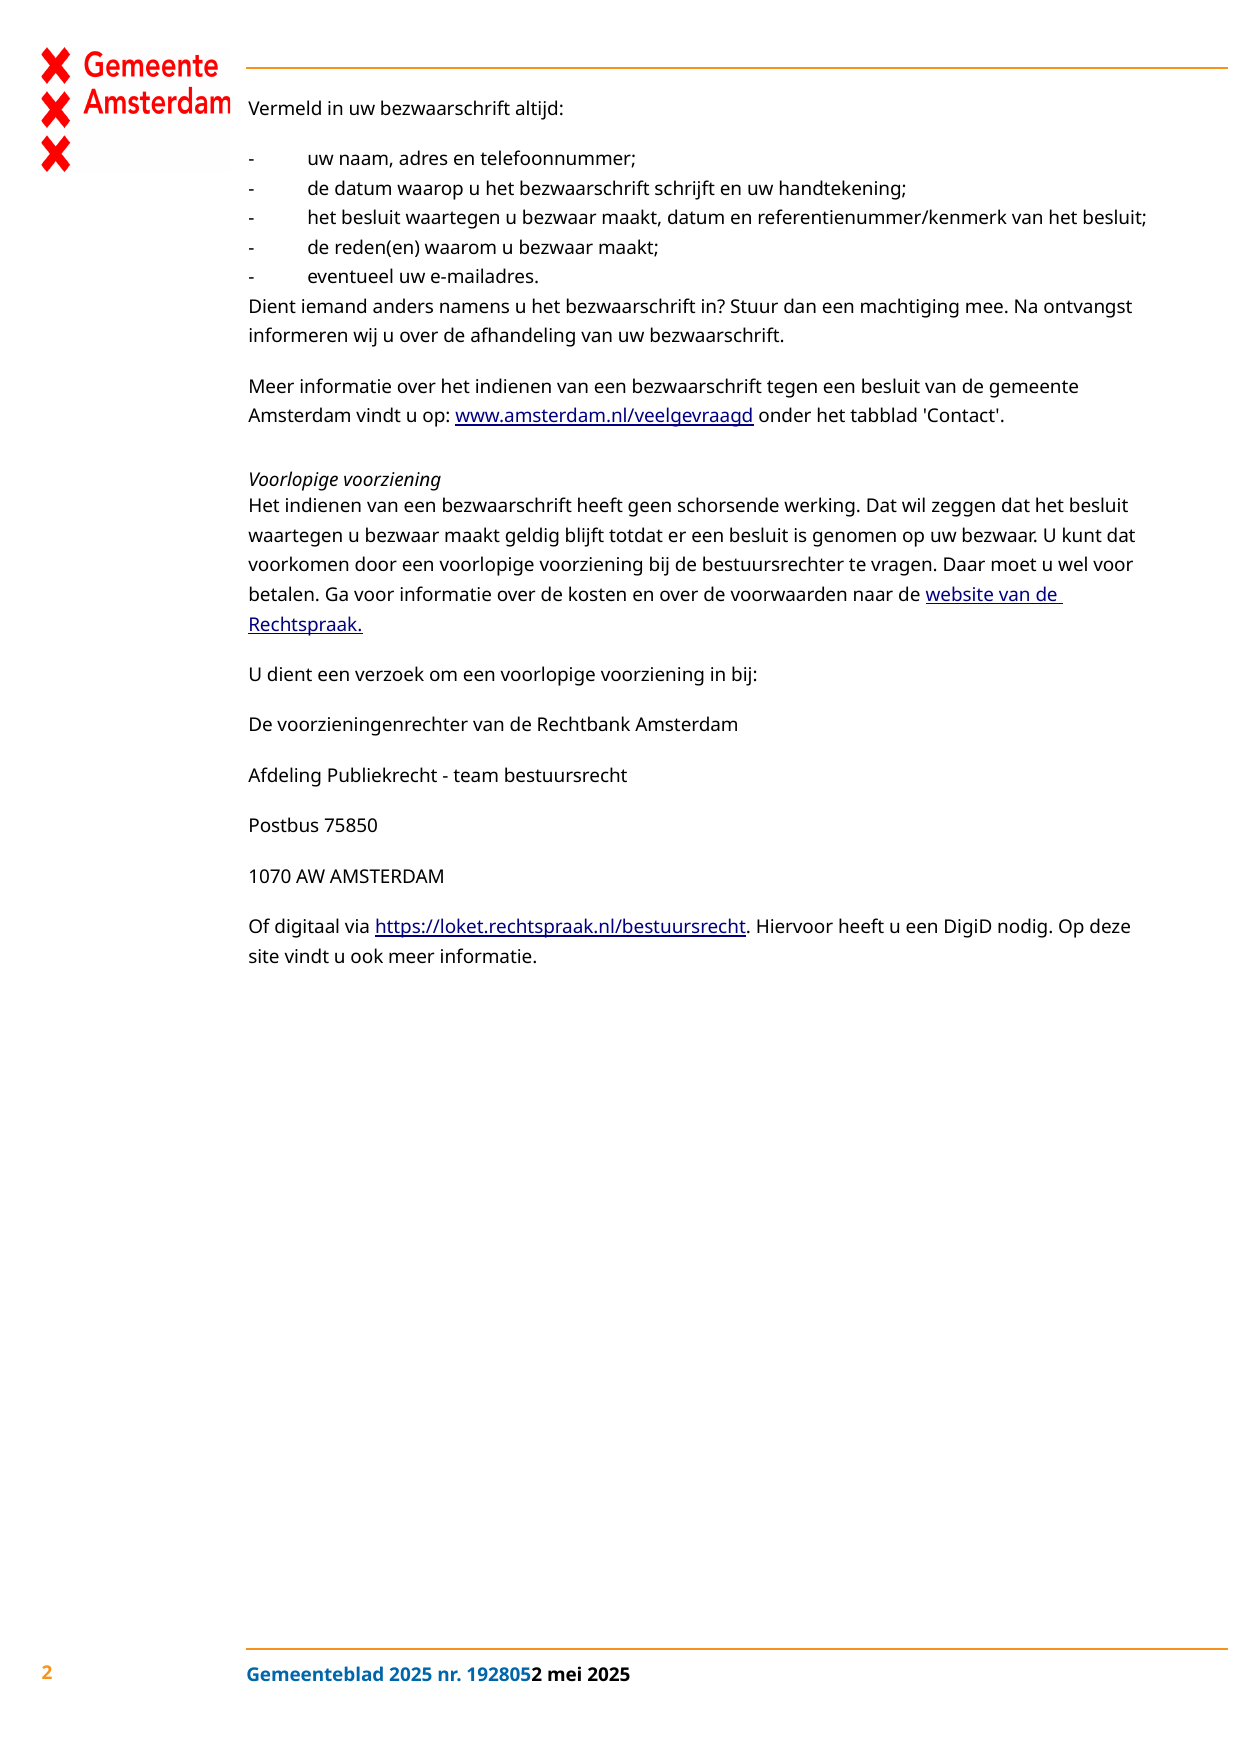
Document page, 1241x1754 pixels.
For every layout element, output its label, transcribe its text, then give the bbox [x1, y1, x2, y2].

list de reden(en) waarom u bezwaar maakt; [248, 234, 1152, 260]
text Voorlopige voorziening [248, 467, 1152, 492]
text Vermeld in uw bezwaarschrift altijd: [248, 95, 1152, 121]
text Postbus 75850 [248, 812, 1152, 838]
text Meer informatie over het indienen van een bezwaarschrift tegen een besluit van de gemeente Amsterdam vindt u op: www.amsterdam.nl/veelgevraagd onder het tabblad 'Contact'. [248, 373, 1152, 428]
text Dient iemand anders namens u het bezwaarschrift in? Stuur dan een machtiging mee. Na ontvangst informeren wij u over de afhandeling van uw bezwaarschrift. [248, 293, 1152, 348]
list eventueel uw e-mailadres. [248, 263, 1152, 289]
text Afdeling Publiekrecht - team bestuursrecht [248, 762, 1152, 788]
text De voorzieningenrechter van de Rechtbank Amsterdam [248, 712, 1152, 737]
text 1070 AW AMSTERDAM [248, 863, 1152, 888]
list de datum waarop u het bezwaarschrift schrijft en uw handtekening; [248, 175, 1152, 201]
list het besluit waartegen u bezwaar maakt, datum en referentienummer/kenmerk van het besluit; [248, 204, 1152, 230]
picture [41, 47, 231, 172]
text U dient een verzoek om een voorlopige voorziening in bij: [248, 661, 1152, 687]
list uw naam, adres en telefoonnummer; [248, 145, 1152, 171]
text Of digitaal via https://loket.rechtspraak.nl/bestuursrecht. Hiervoor heeft u een DigiD nodig. Op deze site vindt u ook meer informatie. [248, 913, 1152, 968]
text Het indienen van een bezwaarschrift heeft geen schorsende werking. Dat wil zeggen dat het besluit waartegen u bezwaar maakt geldig blijft totdat er een besluit is genomen op uw bezwaar. U kunt dat voorkomen door een voorlopige voorziening bij de bestuursrechter te vragen. Daar moet u wel voor betalen. Ga voor informatie over de kosten en over de voorwaarden naar de website van de Rechtspraak. [248, 492, 1152, 636]
